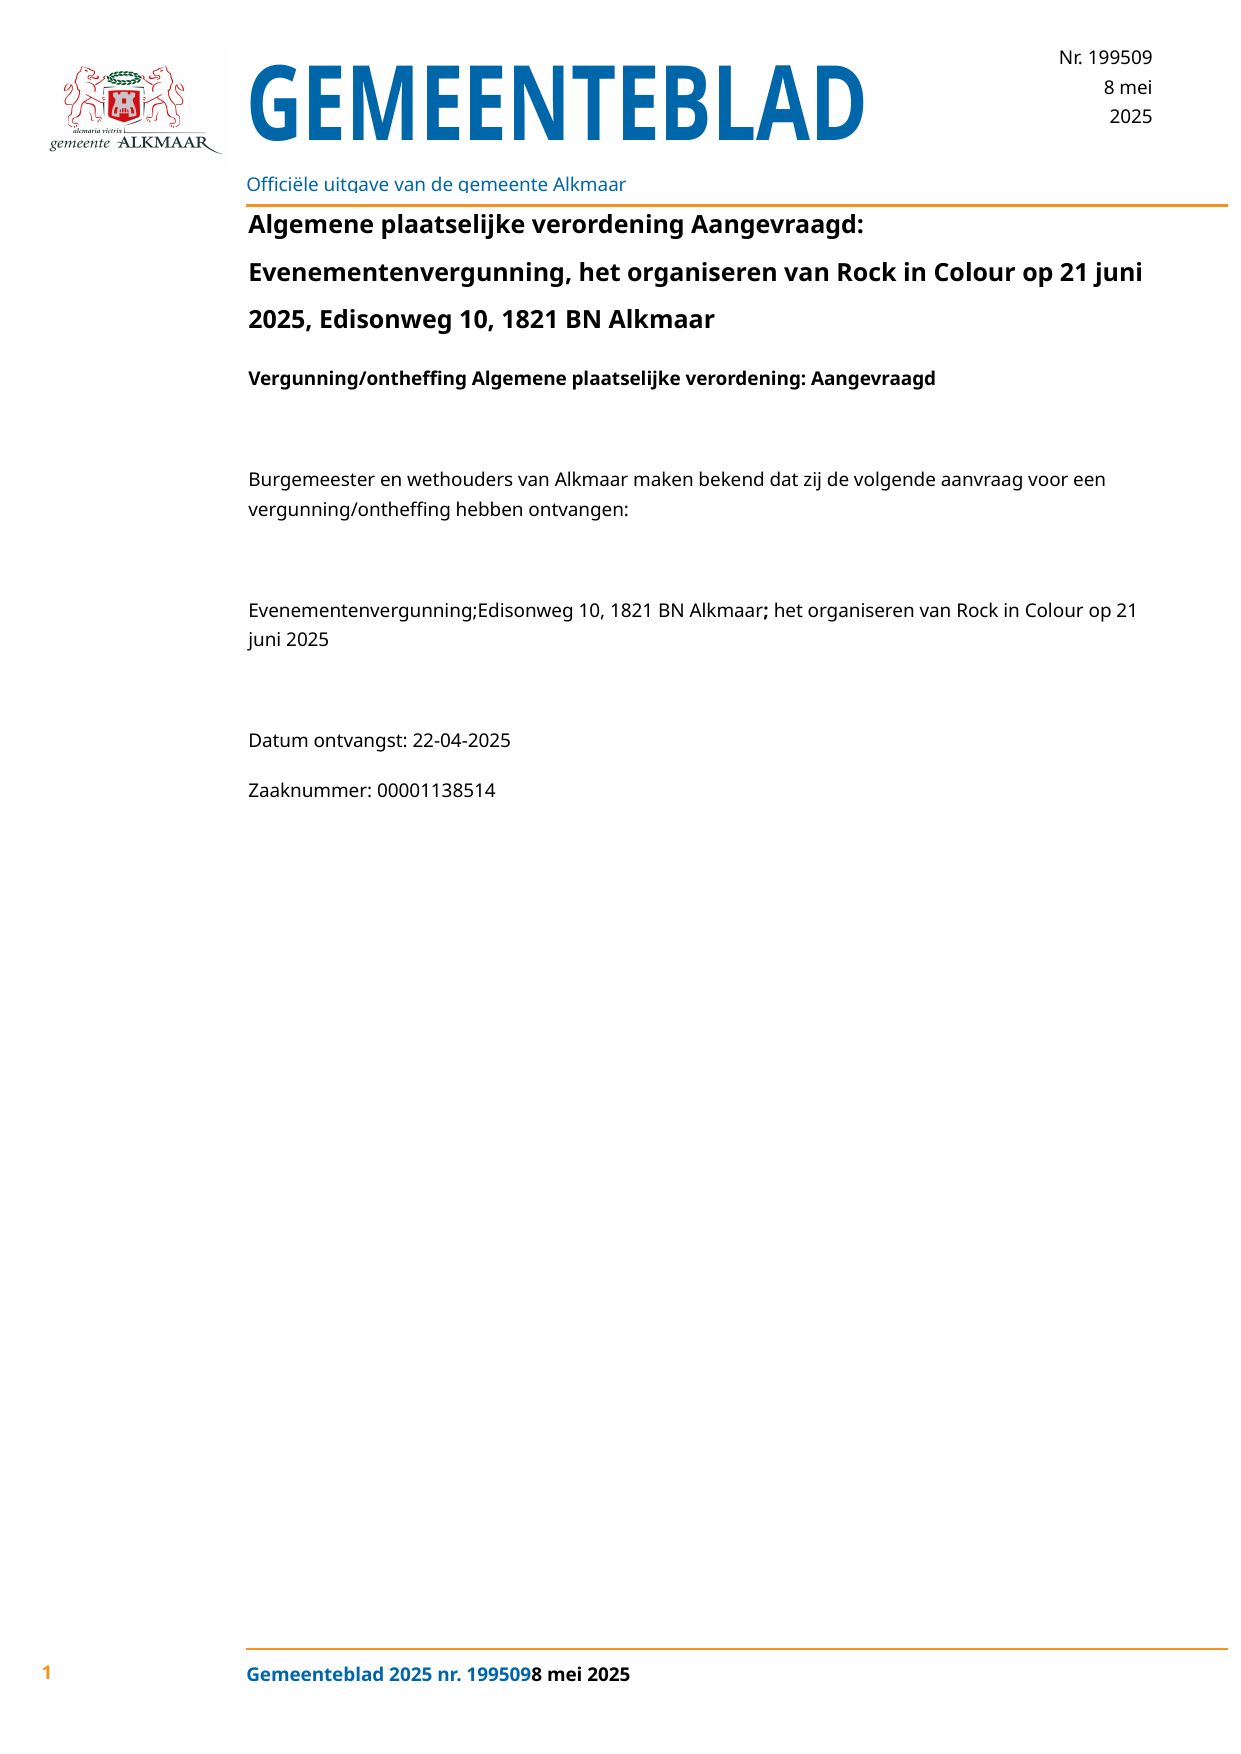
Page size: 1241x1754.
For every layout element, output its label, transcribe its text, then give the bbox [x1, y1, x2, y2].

text Algemene plaatselijke verordening Aangevraagd: Evenementenvergunning, het organiseren van Rock in Colour op 21 juni 2025, Edisonweg 10, 1821 BN Alkmaar [248, 207, 1152, 336]
text Vergunning/ontheffing Algemene plaatselijke verordening: Aangevraagd [248, 366, 1152, 391]
text Datum ontvangst: 22-04-2025 [248, 727, 1152, 753]
picture [41, 47, 231, 172]
text Burgemeester en wethouders van Alkmaar maken bekend dat zij de volgende aanvraag voor een vergunning/ontheffing hebben ontvangen: [248, 466, 1152, 522]
text Zaaknummer: 00001138514 [248, 778, 1152, 803]
text Evenementenvergunning;Edisonweg 10, 1821 BN Alkmaar; het organiseren van Rock in Colour op 21 juni 2025 [248, 597, 1152, 652]
